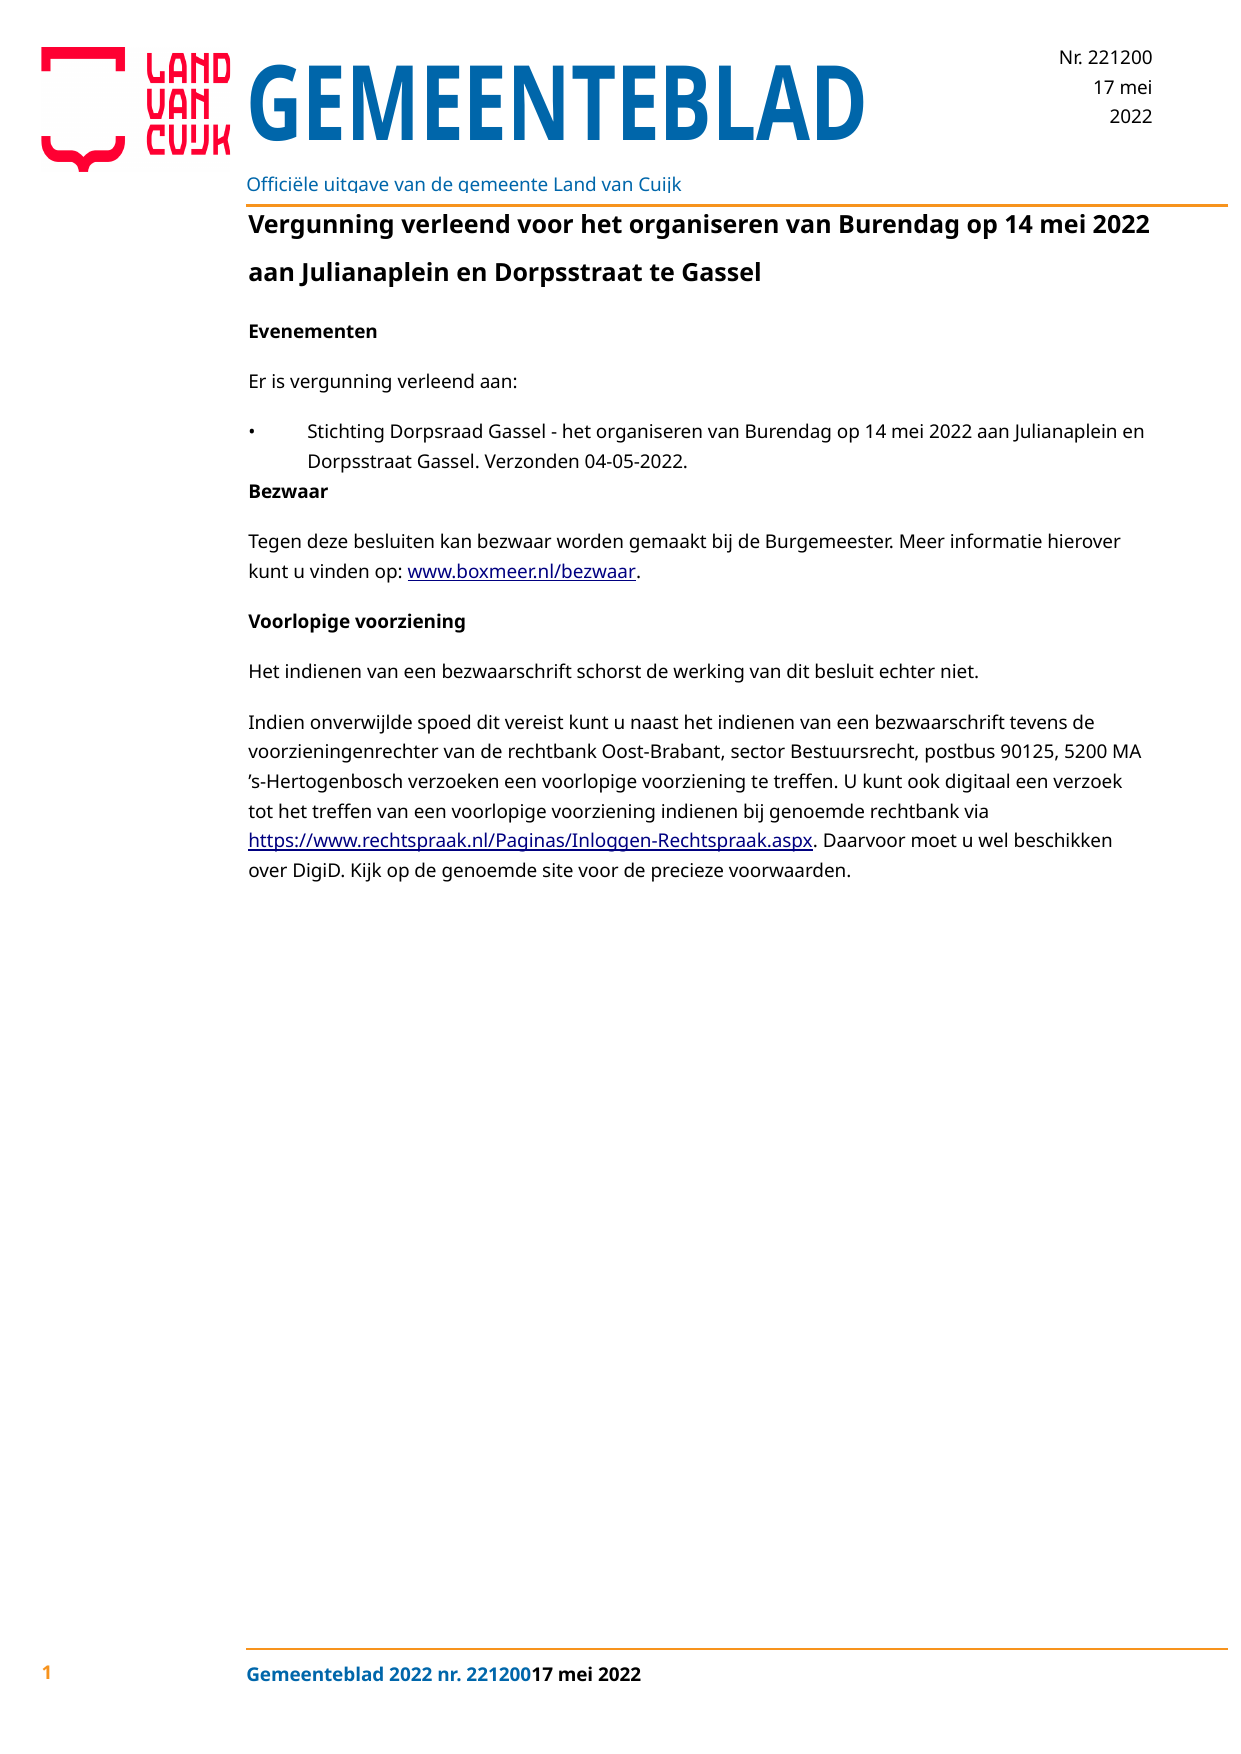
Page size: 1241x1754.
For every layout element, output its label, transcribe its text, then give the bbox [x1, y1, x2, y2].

text Tegen deze besluiten kan bezwaar worden gemaakt bij de Burgemeester. Meer informatie hierover kunt u vinden op: www.boxmeer.nl/bezwaar. [248, 528, 1152, 584]
text Vergunning verleend voor het organiseren van Burendag op 14 mei 2022 aan Julianaplein en Dorpsstraat te Gassel [248, 207, 1152, 288]
text Het indienen van een bezwaarschrift schorst de werking van dit besluit echter niet. [248, 659, 1152, 684]
picture [41, 47, 231, 172]
text Voorlopige voorziening [248, 608, 1152, 634]
text Bezwaar [248, 478, 1152, 504]
text Evenementen [248, 318, 1152, 344]
text Er is vergunning verleend aan: [248, 368, 1152, 394]
text Indien onverwijlde spoed dit vereist kunt u naast het indienen van een bezwaarschrift tevens de voorzieningenrechter van de rechtbank Oost-Brabant, sector Bestuursrecht, postbus 90125, 5200 MA ’s-Hertogenbosch verzoeken een voorlopige voorziening te treffen. U kunt ook digitaal een verzoek tot het treffen van een voorlopige voorziening indienen bij genoemde rechtbank via https://www.rechtspraak.nl/Paginas/Inloggen-Rechtspraak.aspx. Daarvoor moet u wel beschikken over DigiD. Kijk op de genoemde site voor de precieze voorwaarden. [248, 709, 1152, 883]
list Stichting Dorpsraad Gassel - het organiseren van Burendag op 14 mei 2022 aan Julianaplein en Dorpsstraat Gassel. Verzonden 04-05-2022. [248, 419, 1152, 474]
